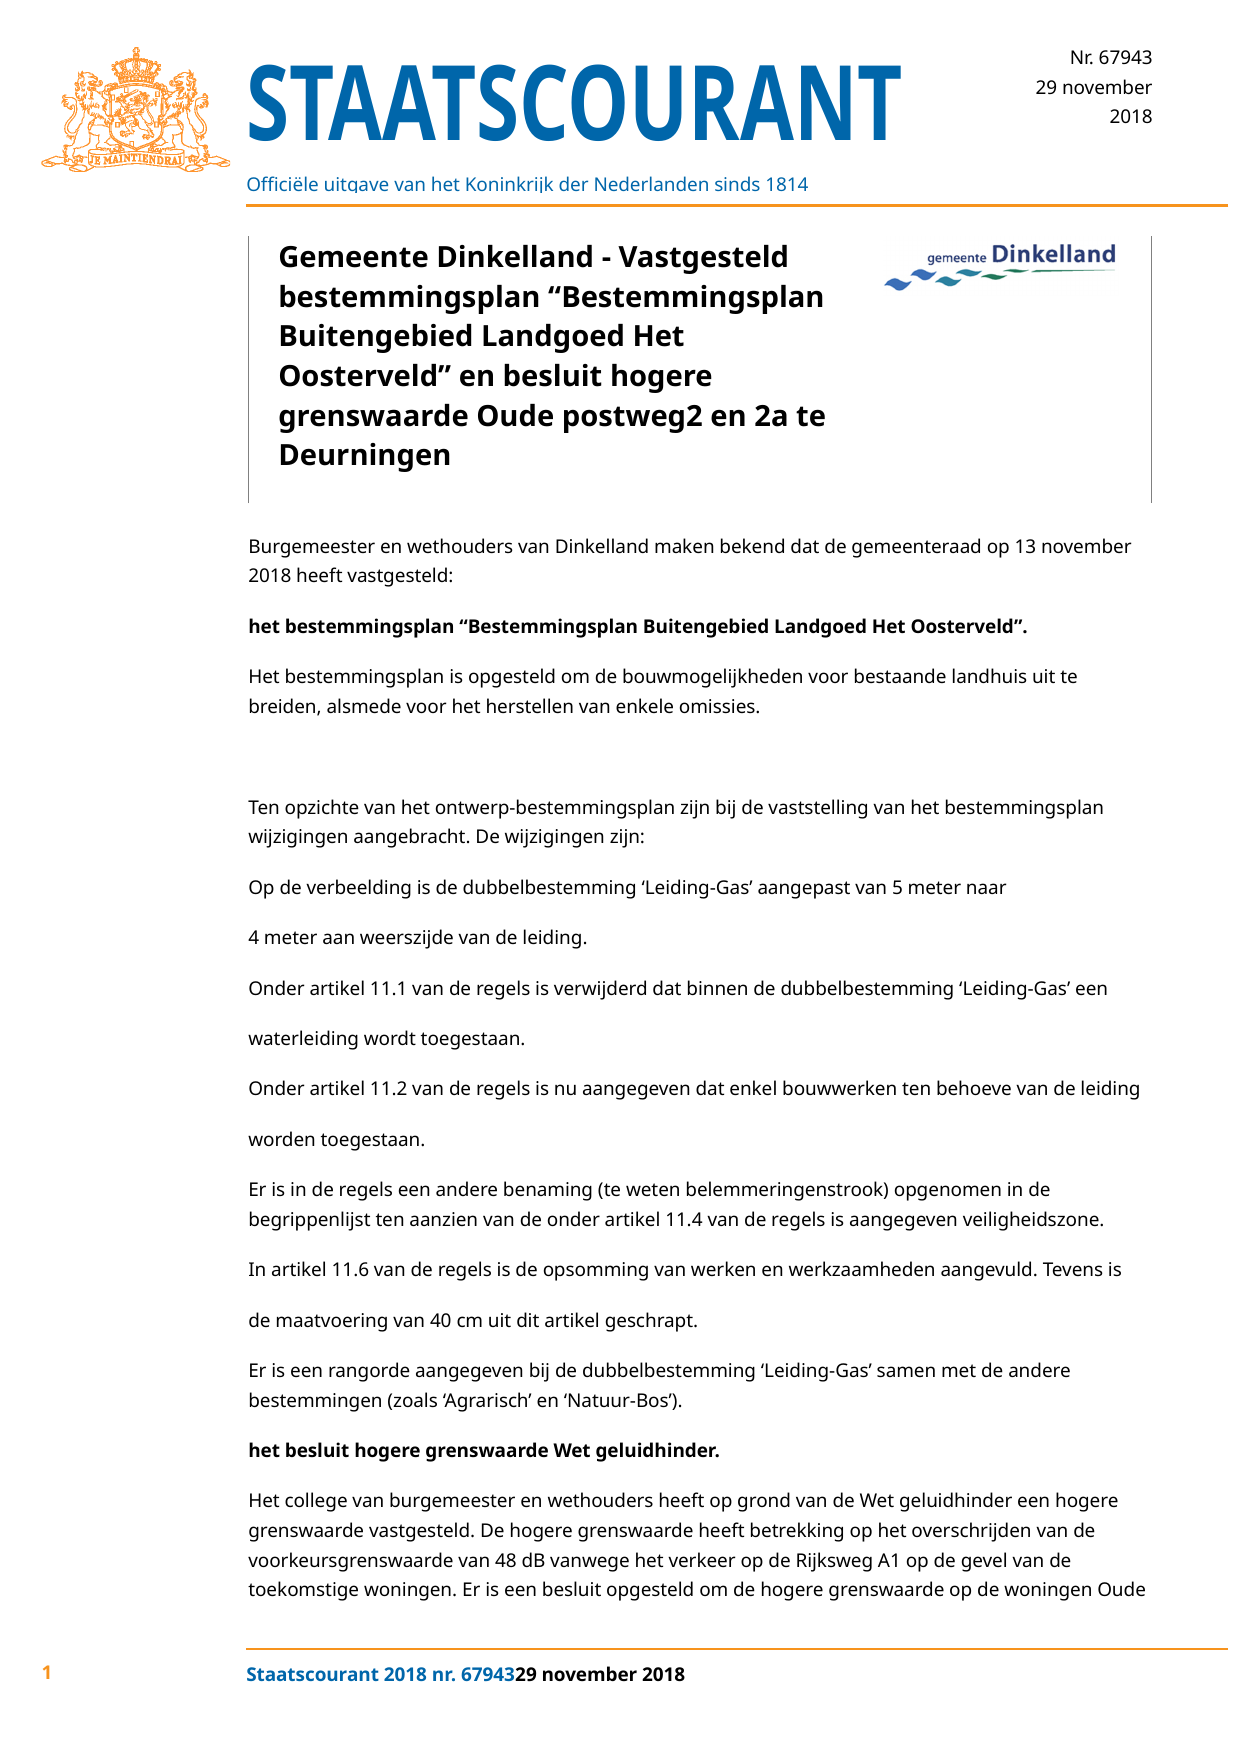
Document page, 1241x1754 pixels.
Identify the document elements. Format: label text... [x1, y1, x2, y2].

text de maatvoering van 40 cm uit dit artikel geschrapt. [248, 1307, 1152, 1332]
picture [882, 236, 1119, 296]
text Onder artikel 11.1 van de regels is verwijderd dat binnen de dubbelbestemming ‘Leiding-Gas’ een [248, 975, 1152, 1000]
text 4 meter aan weerszijde van de leiding. [248, 924, 1152, 950]
text het besluit hogere grenswaarde Wet geluidhinder. [248, 1437, 1152, 1463]
text Het bestemmingsplan is opgesteld om de bouwmogelijkheden voor bestaande landhuis uit te breiden, alsmede voor het herstellen van enkele omissies. [248, 663, 1152, 719]
text Het college van burgemeester en wethouders heeft op grond van de Wet geluidhinder een hogere grenswaarde vastgesteld. De hogere grenswaarde heeft betrekking op het overschrijden van de voorkeursgrenswaarde van 48 dB vanwege het verkeer op de Rijksweg A1 op de gevel van de toekomstige woningen. Er is een besluit opgesteld om de hogere grenswaarde op de woningen Oude [248, 1488, 1152, 1602]
text Er is een rangorde aangegeven bij de dubbelbestemming ‘Leiding-Gas’ samen met de andere bestemmingen (zoals ‘Agrarisch’ en ‘Natuur-Bos’). [248, 1357, 1152, 1412]
text Er is in de regels een andere benaming (te weten belemmeringenstrook) opgenomen in de begrippenlijst ten aanzien van de onder artikel 11.4 van de regels is aangegeven veiligheidszone. [248, 1176, 1152, 1232]
text Onder artikel 11.2 van de regels is nu aangegeven dat enkel bouwwerken ten behoeve van de leiding [248, 1076, 1152, 1101]
table_header Gemeente Dinkelland - Vastgesteld bestemmingsplan “Bestemmingsplan Buitengebied Landgoed Het Oosterveld” en besluit hogere grenswaarde Oude postweg2 en 2a te Deurningen [249, 236, 850, 503]
text Ten opzichte van het ontwerp-bestemmingsplan zijn bij de vaststelling van het bestemmingsplan wijzigingen aangebracht. De wijzigingen zijn: [248, 794, 1152, 849]
text waterleiding wordt toegestaan. [248, 1025, 1152, 1051]
picture [41, 47, 231, 172]
text Burgemeester en wethouders van Dinkelland maken bekend dat de gemeenteraad op 13 november 2018 heeft vastgesteld: [248, 533, 1152, 588]
text In artikel 11.6 van de regels is de opsomming van werken en werkzaamheden aangevuld. Tevens is [248, 1256, 1152, 1282]
text worden toegestaan. [248, 1126, 1152, 1152]
text het bestemmingsplan “Bestemmingsplan Buitengebied Landgoed Het Oosterveld”. [248, 613, 1152, 639]
table_header [850, 236, 1151, 503]
text Op de verbeelding is de dubbelbestemming ‘Leiding-Gas’ aangepast van 5 meter naar [248, 874, 1152, 899]
